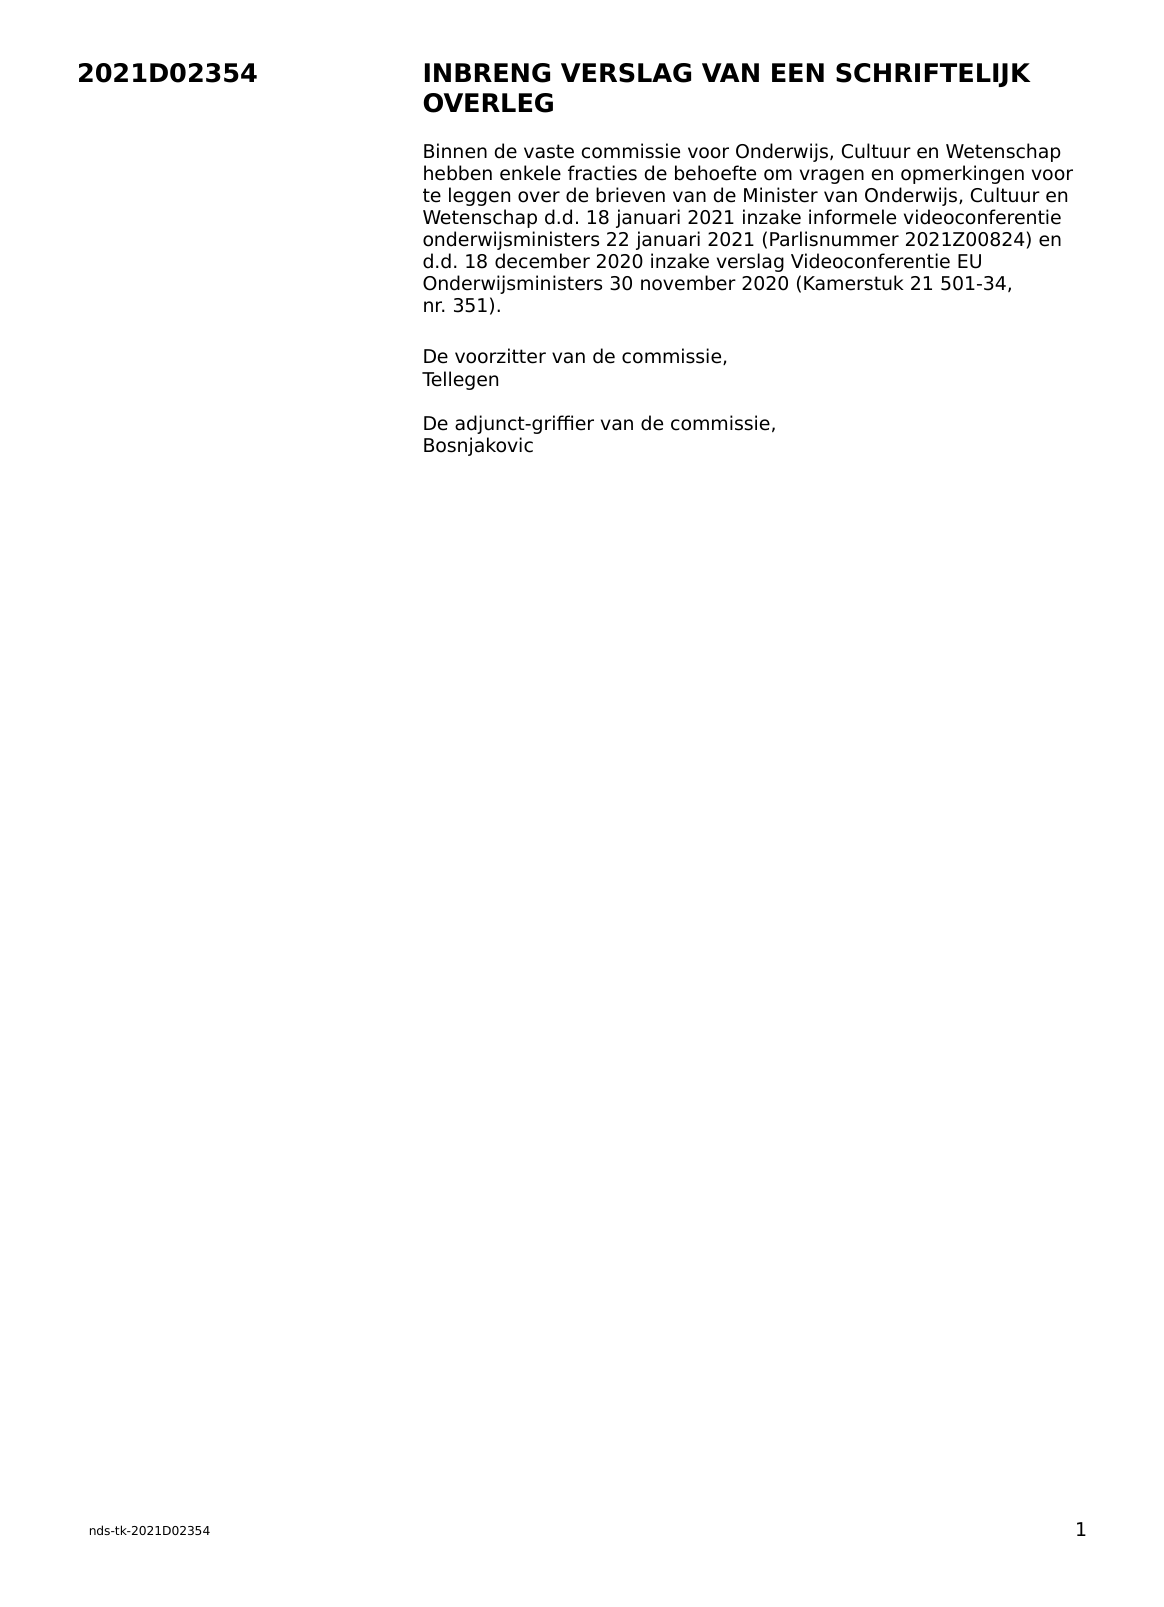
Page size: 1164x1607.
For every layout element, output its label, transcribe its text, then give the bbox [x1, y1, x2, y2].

text De voorzitter van de commissie, Tellegen [422, 346, 1087, 390]
text Binnen de vaste commissie voor Onderwijs, Cultuur en Wetenschap hebben enkele fracties de behoefte om vragen en opmerkingen voor te leggen over de brieven van de Minister van Onderwijs, Cultuur en Wetenschap d.d. 18 januari 2021 inzake informele videoconferentie onderwijsministers 22 januari 2021 (Parlisnummer 2021Z00824) en d.d. 18 december 2020 inzake verslag Videoconferentie EU Onderwijsministers 30 november 2020 (Kamerstuk 21 501-34, nr. 351). [422, 141, 1087, 316]
text nds-tk-2021D02354 [88, 1524, 323, 1538]
text De adjunct-griffier van de commissie, Bosnjakovic [422, 413, 1087, 457]
text 2021D02354 INBRENG VERSLAG VAN EEN SCHRIFTELIJK OVERLEG [77, 59, 1087, 118]
